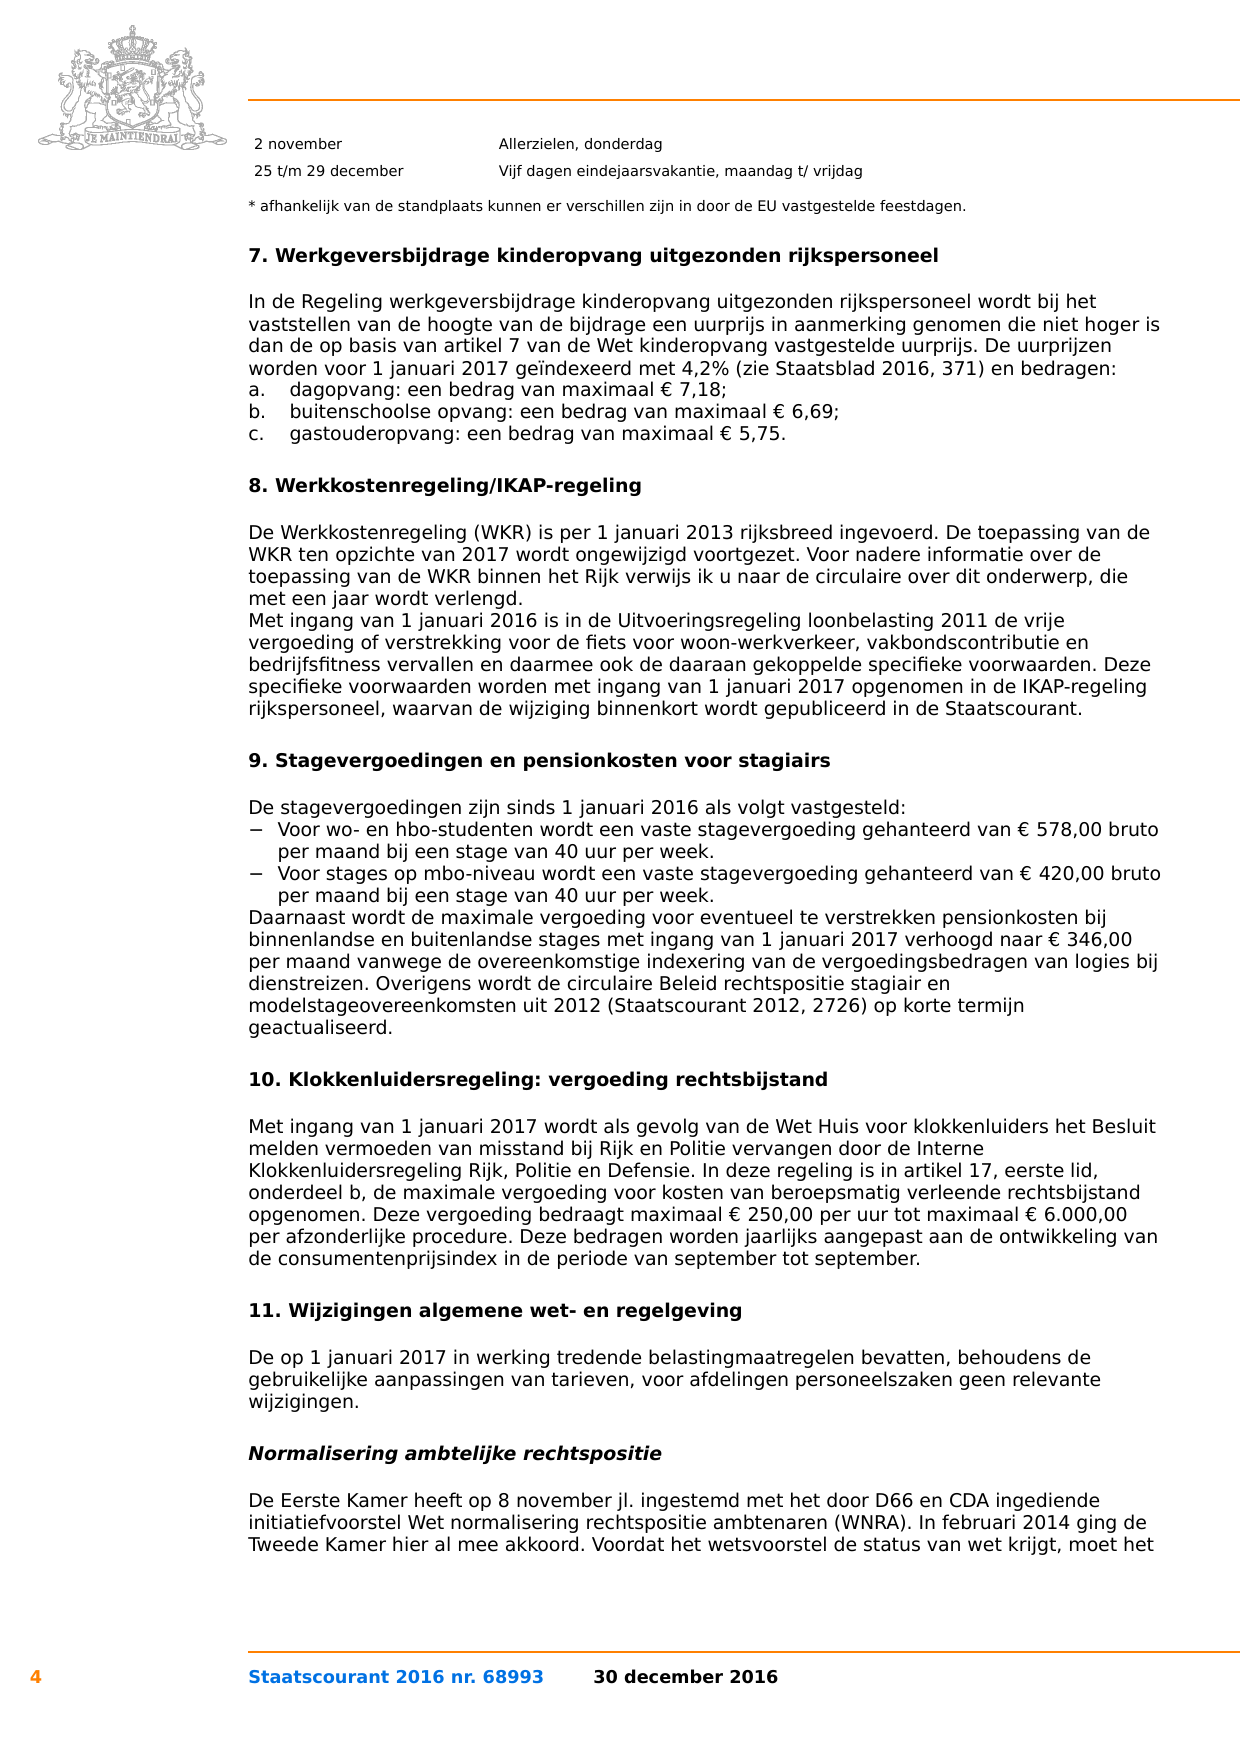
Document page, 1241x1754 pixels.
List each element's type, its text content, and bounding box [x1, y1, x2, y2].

text De Eerste Kamer heeft op 8 november jl. ingestemd met het door D66 en CDA ingediende initiatiefvoorstel Wet normalisering rechtspositie ambtenaren (WNRA). In februari 2014 ging de Tweede Kamer hier al mee akkoord. Voordat het wetsvoorstel de status van wet krijgt, moet het [248, 1489, 1163, 1556]
table_cell 2 november [249, 131, 492, 157]
text Daarnaast wordt de maximale vergoeding voor eventueel te verstrekken pensionkosten bij binnenlandse en buitenlandse stages met ingang van 1 januari 2017 verhoogd naar € 346,00 per maand vanwege de overeenkomstige indexering van de vergoedingsbedragen van logies bij dienstreizen. Overigens wordt de circulaire Beleid rechtspositie stagiair en modelstageovereenkomsten uit 2012 (Staatscourant 2012, 2726) op korte termijn geactualiseerd. [248, 907, 1163, 1039]
table_cell 25 t/m 29 december [249, 158, 492, 185]
picture [38, 25, 227, 150]
subtitle 9. Stagevergoedingen en pensionkosten voor stagiairs [248, 750, 1163, 772]
text De op 1 januari 2017 in werking tredende belastingmaatregelen bevatten, behoudens de gebruikelijke aanpassingen van tarieven, voor afdelingen personeelszaken geen relevante wijzigingen. [248, 1347, 1163, 1413]
subtitle 8. Werkkostenregeling/IKAP-regeling [248, 475, 1163, 497]
table_cell Vijf dagen eindejaarsvakantie, maandag t/ vrijdag [493, 158, 1163, 185]
text In de Regeling werkgeversbijdrage kinderopvang uitgezonden rijkspersoneel wordt bij het vaststellen van de hoogte van de bijdrage een uurprijs in aanmerking genomen die niet hoger is dan de op basis van artikel 7 van de Wet kinderopvang vastgestelde uurprijs. De uurprijzen worden voor 1 januari 2017 geïndexeerd met 4,2% (zie Staatsblad 2016, 371) en bedragen: [248, 291, 1163, 379]
text b. buitenschoolse opvang: een bedrag van maximaal € 6,69; [248, 401, 1163, 423]
subtitle 7. Werkgeversbijdrage kinderopvang uitgezonden rijkspersoneel [248, 244, 1163, 266]
subtitle 11. Wijzigingen algemene wet- en regelgeving [248, 1300, 1163, 1322]
text Met ingang van 1 januari 2016 is in de Uitvoeringsregeling loonbelasting 2011 de vrije vergoeding of verstrekking voor de fiets voor woon-werkverkeer, vakbondscontributie en bedrijfsfitness vervallen en daarmee ook de daaraan gekoppelde specifieke voorwaarden. Deze specifieke voorwaarden worden met ingang van 1 januari 2017 opgenomen in de IKAP-regeling rijkspersoneel, waarvan de wijziging binnenkort wordt gepubliceerd in de Staatscourant. [248, 610, 1163, 720]
text − Voor wo- en hbo-studenten wordt een vaste stagevergoeding gehanteerd van € 578,00 bruto per maand bij een stage van 40 uur per week. [248, 819, 1163, 863]
text Met ingang van 1 januari 2017 wordt als gevolg van de Wet Huis voor klokkenluiders het Besluit melden vermoeden van misstand bij Rijk en Politie vervangen door de Interne Klokkenluidersregeling Rijk, Politie en Defensie. In deze regeling is in artikel 17, eerste lid, onderdeel b, de maximale vergoeding voor kosten van beroepsmatig verleende rechtsbijstand opgenomen. Deze vergoeding bedraagt maximaal € 250,00 per uur tot maximaal € 6.000,00 per afzonderlijke procedure. Deze bedragen worden jaarlijks aangepast aan de ontwikkeling van de consumentenprijsindex in de periode van september tot september. [248, 1116, 1163, 1270]
subtitle Normalisering ambtelijke rechtspositie [248, 1443, 1163, 1464]
subtitle 10. Klokkenluidersregeling: vergoeding rechtsbijstand [248, 1069, 1163, 1091]
table_cell * afhankelijk van de standplaats kunnen er verschillen zijn in door de EU vastgestelde feestdagen. [248, 186, 1163, 214]
text c. gastouderopvang: een bedrag van maximaal € 5,75. [248, 423, 1163, 445]
text − Voor stages op mbo-niveau wordt een vaste stagevergoeding gehanteerd van € 420,00 bruto per maand bij een stage van 40 uur per week. [248, 863, 1163, 907]
text a. dagopvang: een bedrag van maximaal € 7,18; [248, 379, 1163, 401]
text De stagevergoedingen zijn sinds 1 januari 2016 als volgt vastgesteld: [248, 797, 1163, 819]
text De Werkkostenregeling (WKR) is per 1 januari 2013 rijksbreed ingevoerd. De toepassing van de WKR ten opzichte van 2017 wordt ongewijzigd voortgezet. Voor nadere informatie over de toepassing van de WKR binnen het Rijk verwijs ik u naar de circulaire over dit onderwerp, die met een jaar wordt verlengd. [248, 522, 1163, 610]
table_cell Allerzielen, donderdag [493, 131, 1163, 157]
